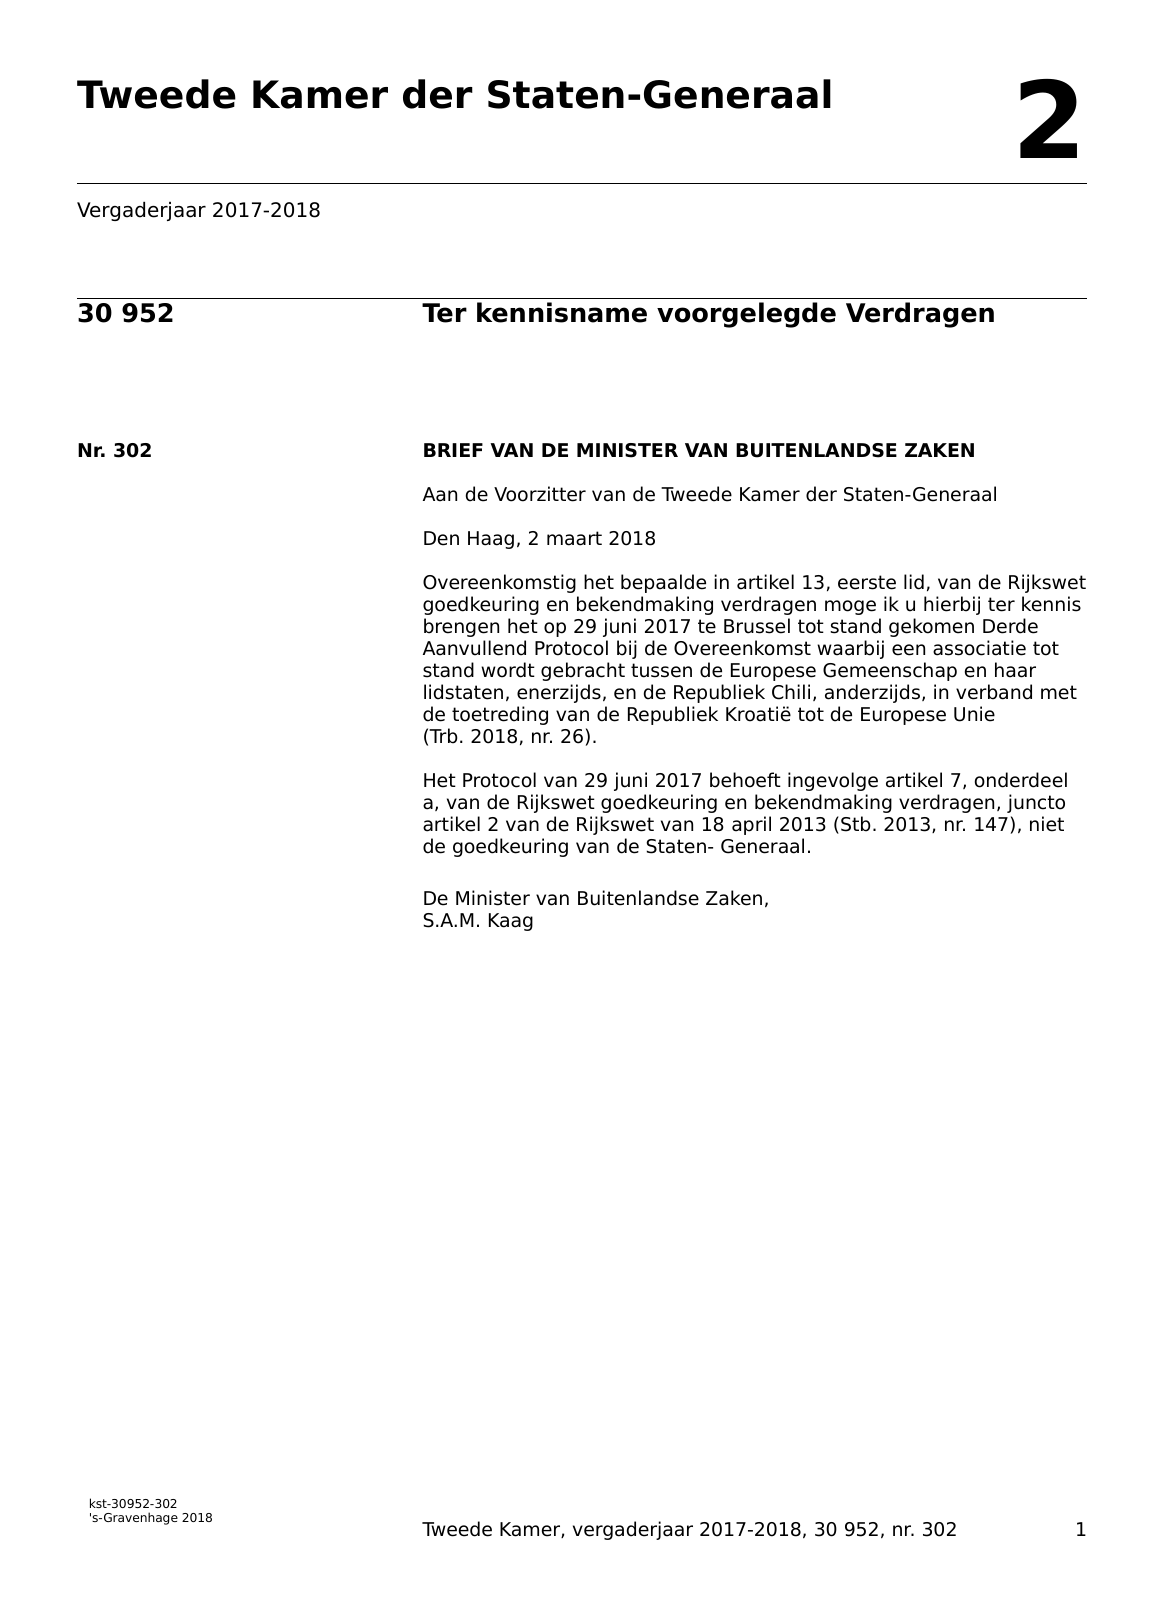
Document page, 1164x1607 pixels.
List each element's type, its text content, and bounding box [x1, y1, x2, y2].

text Overeenkomstig het bepaalde in artikel 13, eerste lid, van de Rijkswet goedkeuring en bekendmaking verdragen moge ik u hierbij ter kennis brengen het op 29 juni 2017 te Brussel tot stand gekomen Derde Aanvullend Protocol bij de Overeenkomst waarbij een associatie tot stand wordt gebracht tussen de Europese Gemeenschap en haar lidstaten, enerzijds, en de Republiek Chili, anderzijds, in verband met de toetreding van de Republiek Kroatië tot de Europese Unie (Trb. 2018, nr. 26). [422, 572, 1087, 748]
text De Minister van Buitenlandse Zaken, S.A.M. Kaag [422, 888, 1087, 932]
table_header 2 [886, 59, 1087, 183]
text Aan de Voorzitter van de Tweede Kamer der Staten-Generaal [422, 484, 1087, 506]
text kst-30952-302 [88, 1497, 323, 1511]
text Het Protocol van 29 juni 2017 behoeft ingevolge artikel 7, onderdeel a, van de Rijkswet goedkeuring en bekendmaking verdragen, juncto artikel 2 van de Rijkswet van 18 april 2013 (Stb. 2013, nr. 147), niet de goedkeuring van de Staten- Generaal. [422, 770, 1087, 858]
text Den Haag, 2 maart 2018 [422, 528, 1087, 550]
table_cell Vergaderjaar 2017-2018 [77, 184, 1087, 298]
subtitle 30 952 Ter kennisname voorgelegde Verdragen [77, 299, 1087, 329]
table_header Tweede Kamer der Staten-Generaal [77, 59, 886, 183]
subtitle Nr. 302 BRIEF VAN DE MINISTER VAN BUITENLANDSE ZAKEN [77, 440, 1087, 462]
text 's-Gravenhage 2018 [88, 1511, 323, 1525]
